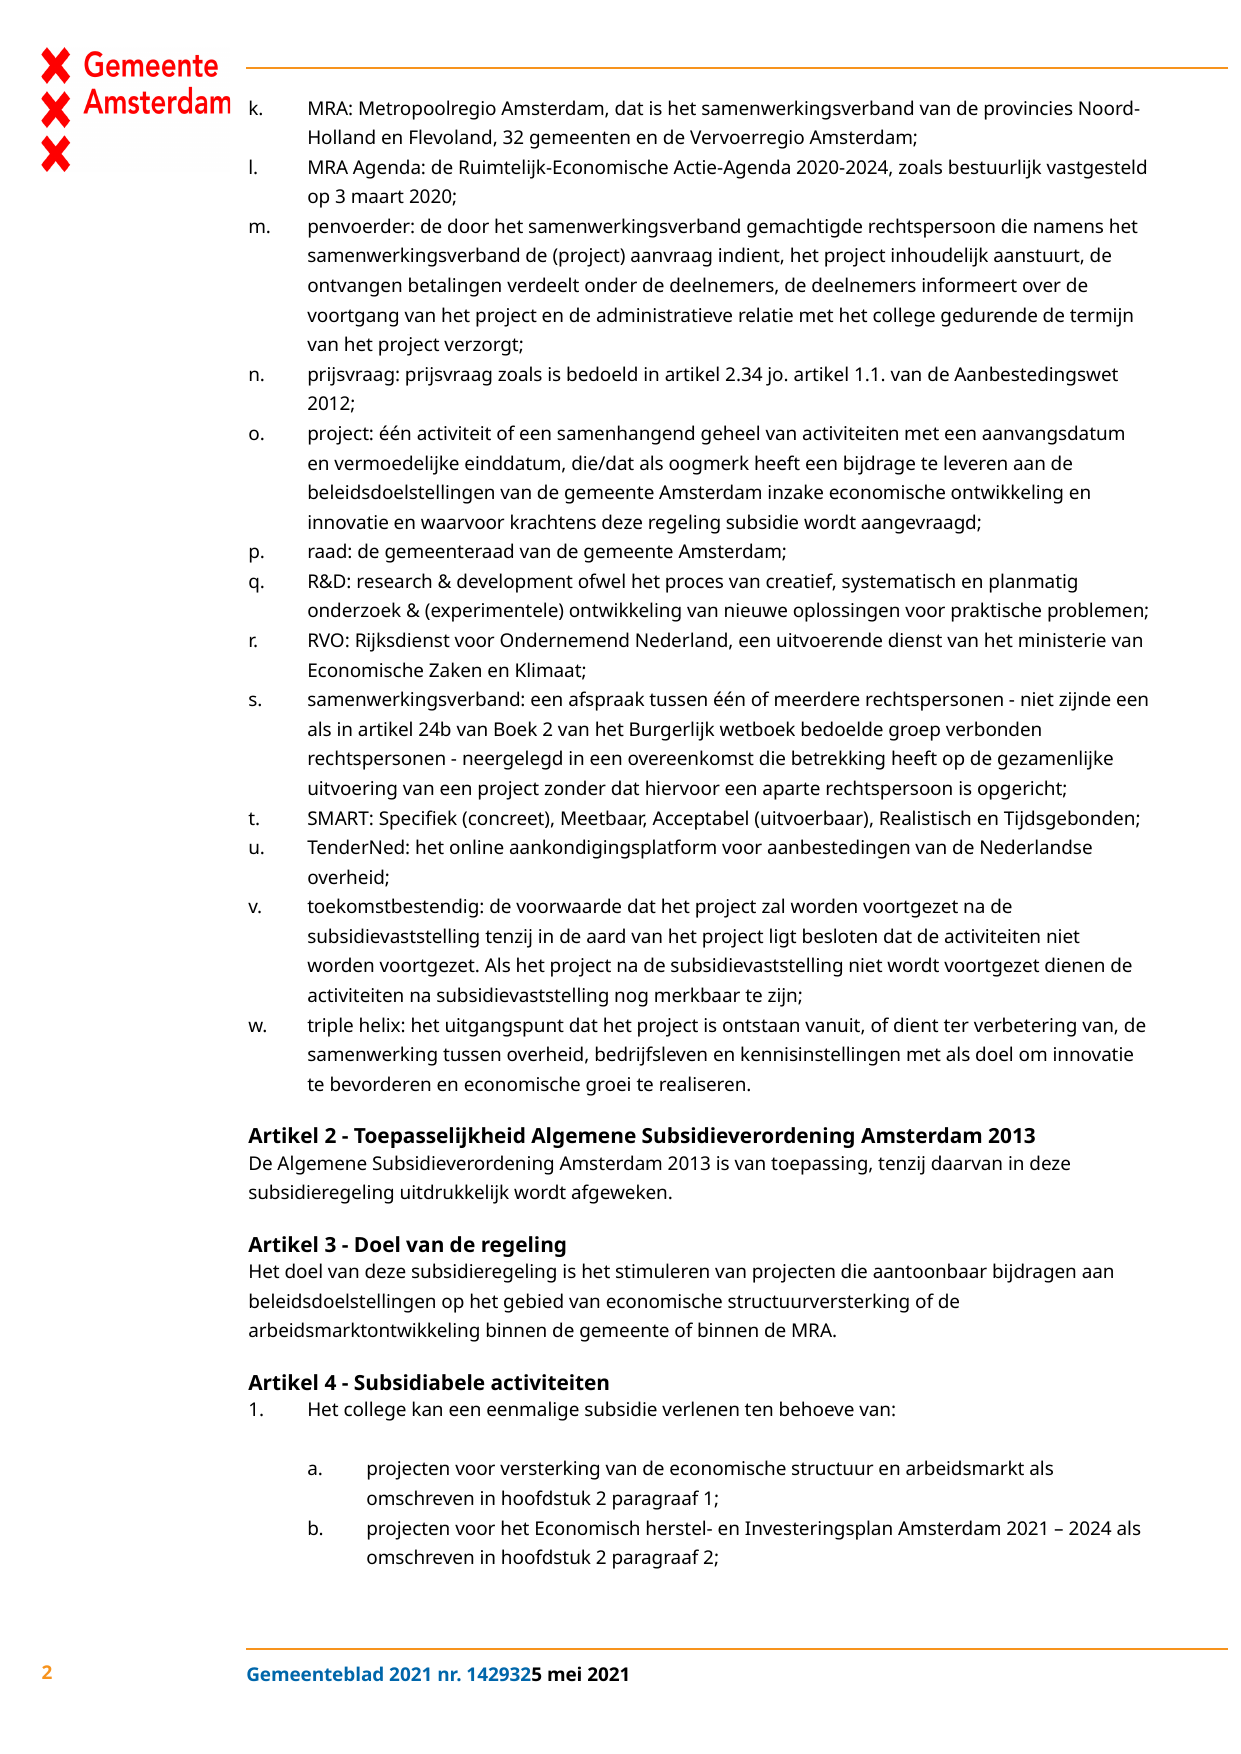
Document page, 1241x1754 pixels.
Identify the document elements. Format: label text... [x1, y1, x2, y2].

list samenwerkingsverband: een afspraak tussen één of meerdere rechtspersonen - niet zijnde een als in artikel 24b van Boek 2 van het Burgerlijk wetboek bedoelde groep verbonden rechtspersonen - neergelegd in een overeenkomst die betrekking heeft op de gezamenlijke uitvoering van een project zonder dat hiervoor een aparte rechtspersoon is opgericht; [248, 686, 1152, 801]
list RVO: Rijksdienst voor Ondernemend Nederland, een uitvoerende dienst van het ministerie van Economische Zaken en Klimaat; [248, 627, 1152, 683]
list penvoerder: de door het samenwerkingsverband gemachtigde rechtspersoon die namens het samenwerkingsverband de (project) aanvraag indient, het project inhoudelijk aanstuurt, de ontvangen betalingen verdeelt onder de deelnemers, de deelnemers informeert over de voortgang van het project en de administratieve relatie met het college gedurende de termijn van het project verzorgt; [248, 213, 1152, 357]
list TenderNed: het online aankondigingsplatform voor aanbestedingen van de Nederlandse overheid; [248, 834, 1152, 890]
text Het doel van deze subsidieregeling is het stimuleren van projecten die aantoonbaar bijdragen aan beleidsdoelstellingen op het gebied van economische structuurversterking of de arbeidsmarktontwikkeling binnen de gemeente of binnen de MRA. [248, 1258, 1152, 1343]
text Artikel 2 - Toepasselijkheid Algemene Subsidieverordening Amsterdam 2013 [248, 1121, 1152, 1150]
list projecten voor het Economisch herstel- en Investeringsplan Amsterdam 2021 – 2024 als omschreven in hoofdstuk 2 paragraaf 2; [307, 1515, 1152, 1570]
list SMART: Specifiek (concreet), Meetbaar, Acceptabel (uitvoerbaar), Realistisch en Tijdsgebonden; [248, 805, 1152, 831]
list project: één activiteit of een samenhangend geheel van activiteiten met een aanvangsdatum en vermoedelijke einddatum, die/dat als oogmerk heeft een bijdrage te leveren aan de beleidsdoelstellingen van de gemeente Amsterdam inzake economische ontwikkeling en innovatie en waarvoor krachtens deze regeling subsidie wordt aangevraagd; [248, 420, 1152, 535]
text De Algemene Subsidieverordening Amsterdam 2013 is van toepassing, tenzij daarvan in deze subsidieregeling uitdrukkelijk wordt afgeweken. [248, 1150, 1152, 1205]
list projecten voor versterking van de economische structuur en arbeidsmarkt als omschreven in hoofdstuk 2 paragraaf 1; [307, 1456, 1152, 1511]
list Het college kan een eenmalige subsidie verlenen ten behoeve van: [248, 1396, 1152, 1422]
list toekomstbestendig: de voorwaarde dat het project zal worden voortgezet na de subsidievaststelling tenzij in de aard van het project ligt besloten dat de activiteiten niet worden voortgezet. Als het project na de subsidievaststelling niet wordt voortgezet dienen de activiteiten na subsidievaststelling nog merkbaar te zijn; [248, 893, 1152, 1008]
list triple helix: het uitgangspunt dat het project is ontstaan vanuit, of dient ter verbetering van, de samenwerking tussen overheid, bedrijfsleven en kennisinstellingen met als doel om innovatie te bevorderen en economische groei te realiseren. [248, 1012, 1152, 1097]
list MRA: Metropoolregio Amsterdam, dat is het samenwerkingsverband van de provincies Noord-Holland en Flevoland, 32 gemeenten en de Vervoerregio Amsterdam; [248, 95, 1152, 150]
text Artikel 3 - Doel van de regeling [248, 1230, 1152, 1258]
list prijsvraag: prijsvraag zoals is bedoeld in artikel 2.34 jo. artikel 1.1. van de Aanbestedingswet 2012; [248, 361, 1152, 416]
list R&D: research & development ofwel het proces van creatief, systematisch en planmatig onderzoek & (experimentele) ontwikkeling van nieuwe oplossingen voor praktische problemen; [248, 568, 1152, 623]
picture [41, 47, 231, 172]
list MRA Agenda: de Ruimtelijk-Economische Actie-Agenda 2020-2024, zoals bestuurlijk vastgesteld op 3 maart 2020; [248, 154, 1152, 209]
list raad: de gemeenteraad van de gemeente Amsterdam; [248, 538, 1152, 564]
text Artikel 4 - Subsidiabele activiteiten [248, 1368, 1152, 1396]
